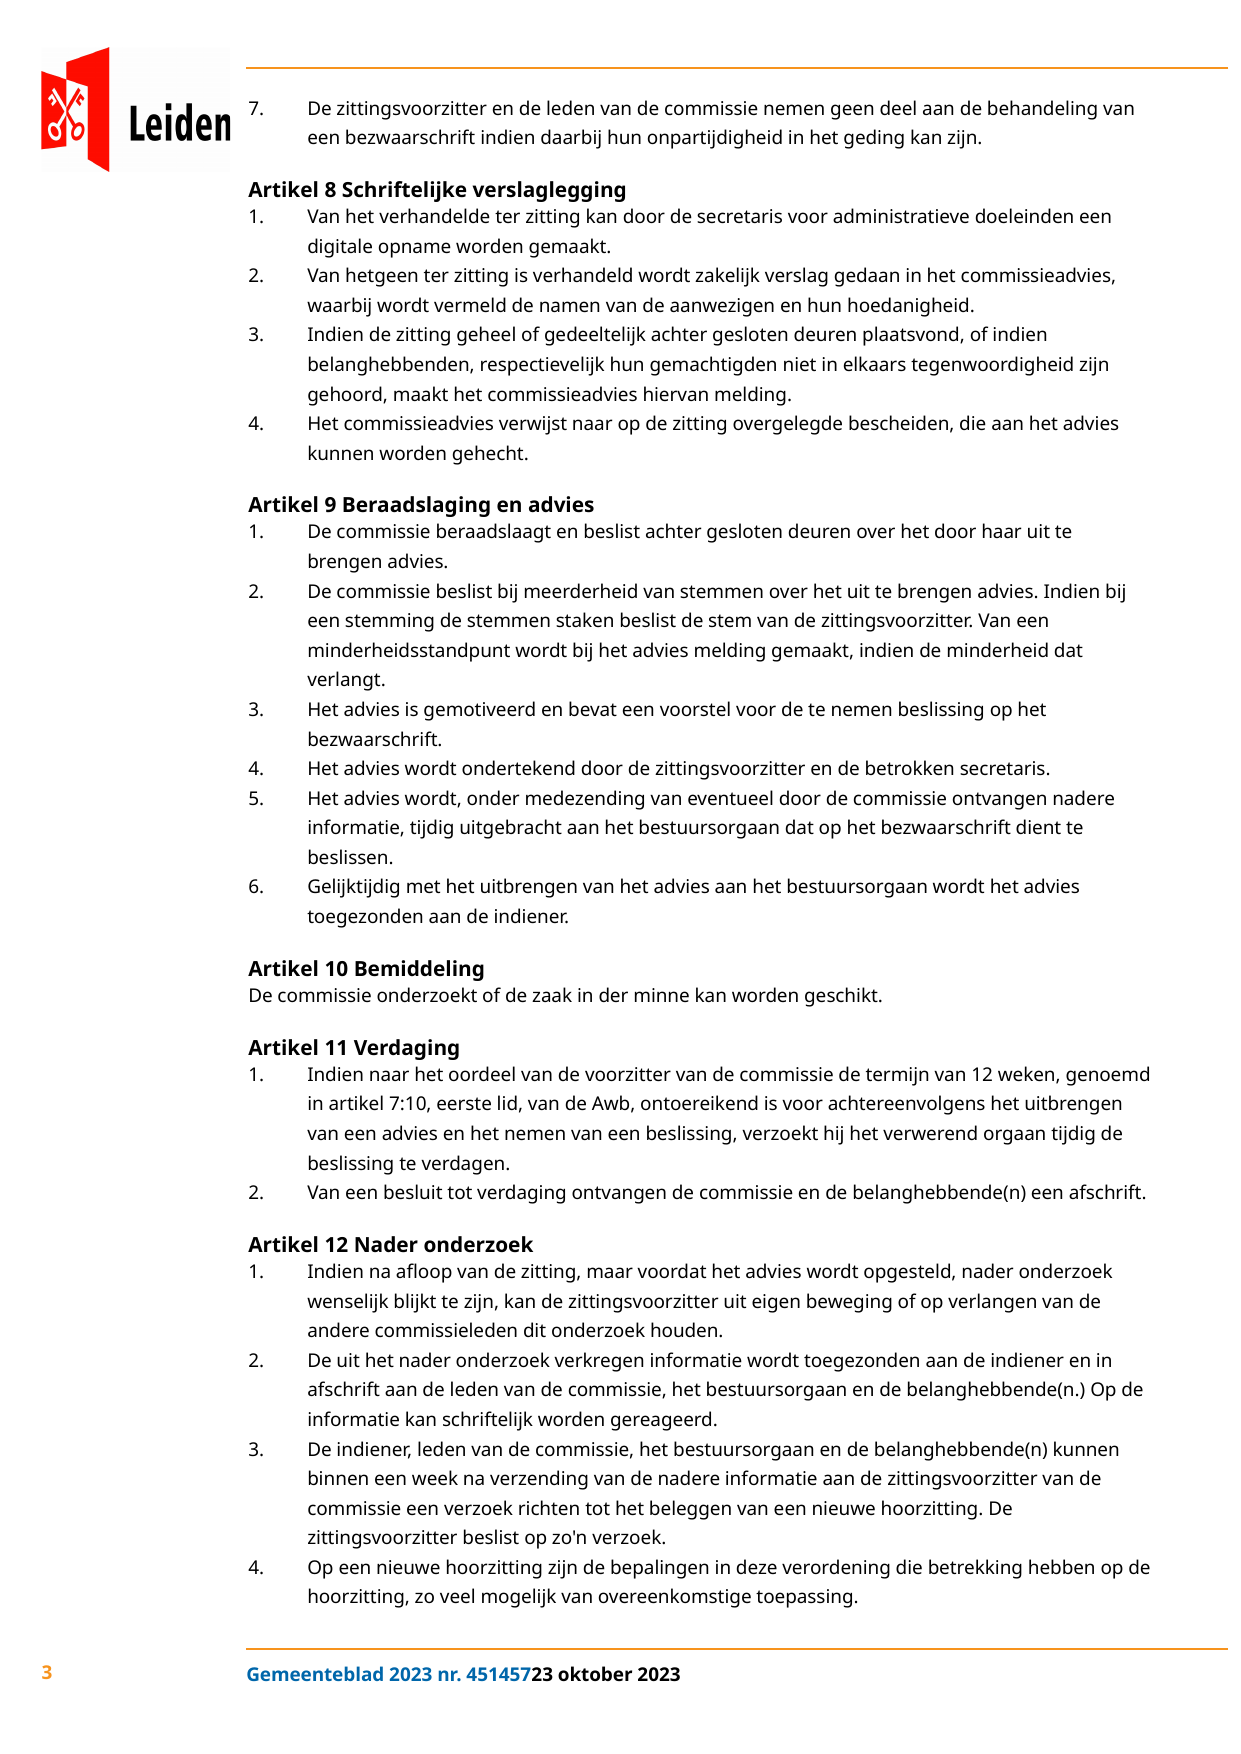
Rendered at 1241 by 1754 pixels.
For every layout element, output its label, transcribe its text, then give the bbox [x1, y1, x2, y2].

list De zittingsvoorzitter en de leden van de commissie nemen geen deel aan de behandeling van een bezwaarschrift indien daarbij hun onpartijdigheid in het geding kan zijn. [248, 95, 1152, 150]
list De commissie beraadslaagt en beslist achter gesloten deuren over het door haar uit te brengen advies. [248, 519, 1152, 574]
text Artikel 10 Bemiddeling [248, 954, 1152, 982]
list Van een besluit tot verdaging ontvangen de commissie en de belanghebbende(n) een afschrift. [248, 1179, 1152, 1205]
list Indien de zitting geheel of gedeeltelijk achter gesloten deuren plaatsvond, of indien belanghebbenden, respectievelijk hun gemachtigden niet in elkaars tegenwoordigheid zijn gehoord, maakt het commissieadvies hiervan melding. [248, 322, 1152, 406]
list Het advies wordt ondertekend door de zittingsvoorzitter en de betrokken secretaris. [248, 755, 1152, 781]
text De commissie onderzoekt of de zaak in der minne kan worden geschikt. [248, 982, 1152, 1008]
list Van hetgeen ter zitting is verhandeld wordt zakelijk verslag gedaan in het commissieadvies, waarbij wordt vermeld de namen van de aanwezigen en hun hoedanigheid. [248, 262, 1152, 318]
list Op een nieuwe hoorzitting zijn de bepalingen in deze verordening die betrekking hebben op de hoorzitting, zo veel mogelijk van overeenkomstige toepassing. [248, 1554, 1152, 1609]
list Van het verhandelde ter zitting kan door de secretaris voor administratieve doeleinden een digitale opname worden gemaakt. [248, 203, 1152, 258]
list Het advies is gemotiveerd en bevat een voorstel voor de te nemen beslissing op het bezwaarschrift. [248, 696, 1152, 752]
text Artikel 9 Beraadslaging en advies [248, 490, 1152, 519]
list Het commissieadvies verwijst naar op de zitting overgelegde bescheiden, die aan het advies kunnen worden gehecht. [248, 410, 1152, 466]
list De commissie beslist bij meerderheid van stemmen over het uit te brengen advies. Indien bij een stemming de stemmen staken beslist de stem van de zittingsvoorzitter. Van een minderheidsstandpunt wordt bij het advies melding gemaakt, indien de minderheid dat verlangt. [248, 578, 1152, 692]
picture [41, 47, 231, 172]
list Indien na afloop van de zitting, maar voordat het advies wordt opgesteld, nader onderzoek wenselijk blijkt te zijn, kan de zittingsvoorzitter uit eigen beweging of op verlangen van de andere commissieleden dit onderzoek houden. [248, 1258, 1152, 1343]
text Artikel 8 Schriftelijke verslaglegging [248, 175, 1152, 203]
text Artikel 12 Nader onderzoek [248, 1230, 1152, 1258]
list Indien naar het oordeel van de voorzitter van de commissie de termijn van 12 weken, genoemd in artikel 7:10, eerste lid, van de Awb, ontoereikend is voor achtereenvolgens het uitbrengen van een advies en het nemen van een beslissing, verzoekt hij het verwerend orgaan tijdig de beslissing te verdagen. [248, 1061, 1152, 1176]
list Het advies wordt, onder medezending van eventueel door de commissie ontvangen nadere informatie, tijdig uitgebracht aan het bestuursorgaan dat op het bezwaarschrift dient te beslissen. [248, 785, 1152, 870]
list De indiener, leden van de commissie, het bestuursorgaan en de belanghebbende(n) kunnen binnen een week na verzending van de nadere informatie aan de zittingsvoorzitter van de commissie een verzoek richten tot het beleggen van een nieuwe hoorzitting. De zittingsvoorzitter beslist op zo'n verzoek. [248, 1436, 1152, 1550]
list Gelijktijdig met het uitbrengen van het advies aan het bestuursorgaan wordt het advies toegezonden aan de indiener. [248, 874, 1152, 929]
text Artikel 11 Verdaging [248, 1033, 1152, 1061]
list De uit het nader onderzoek verkregen informatie wordt toegezonden aan de indiener en in afschrift aan de leden van de commissie, het bestuursorgaan en de belanghebbende(n.) Op de informatie kan schriftelijk worden gereageerd. [248, 1347, 1152, 1432]
